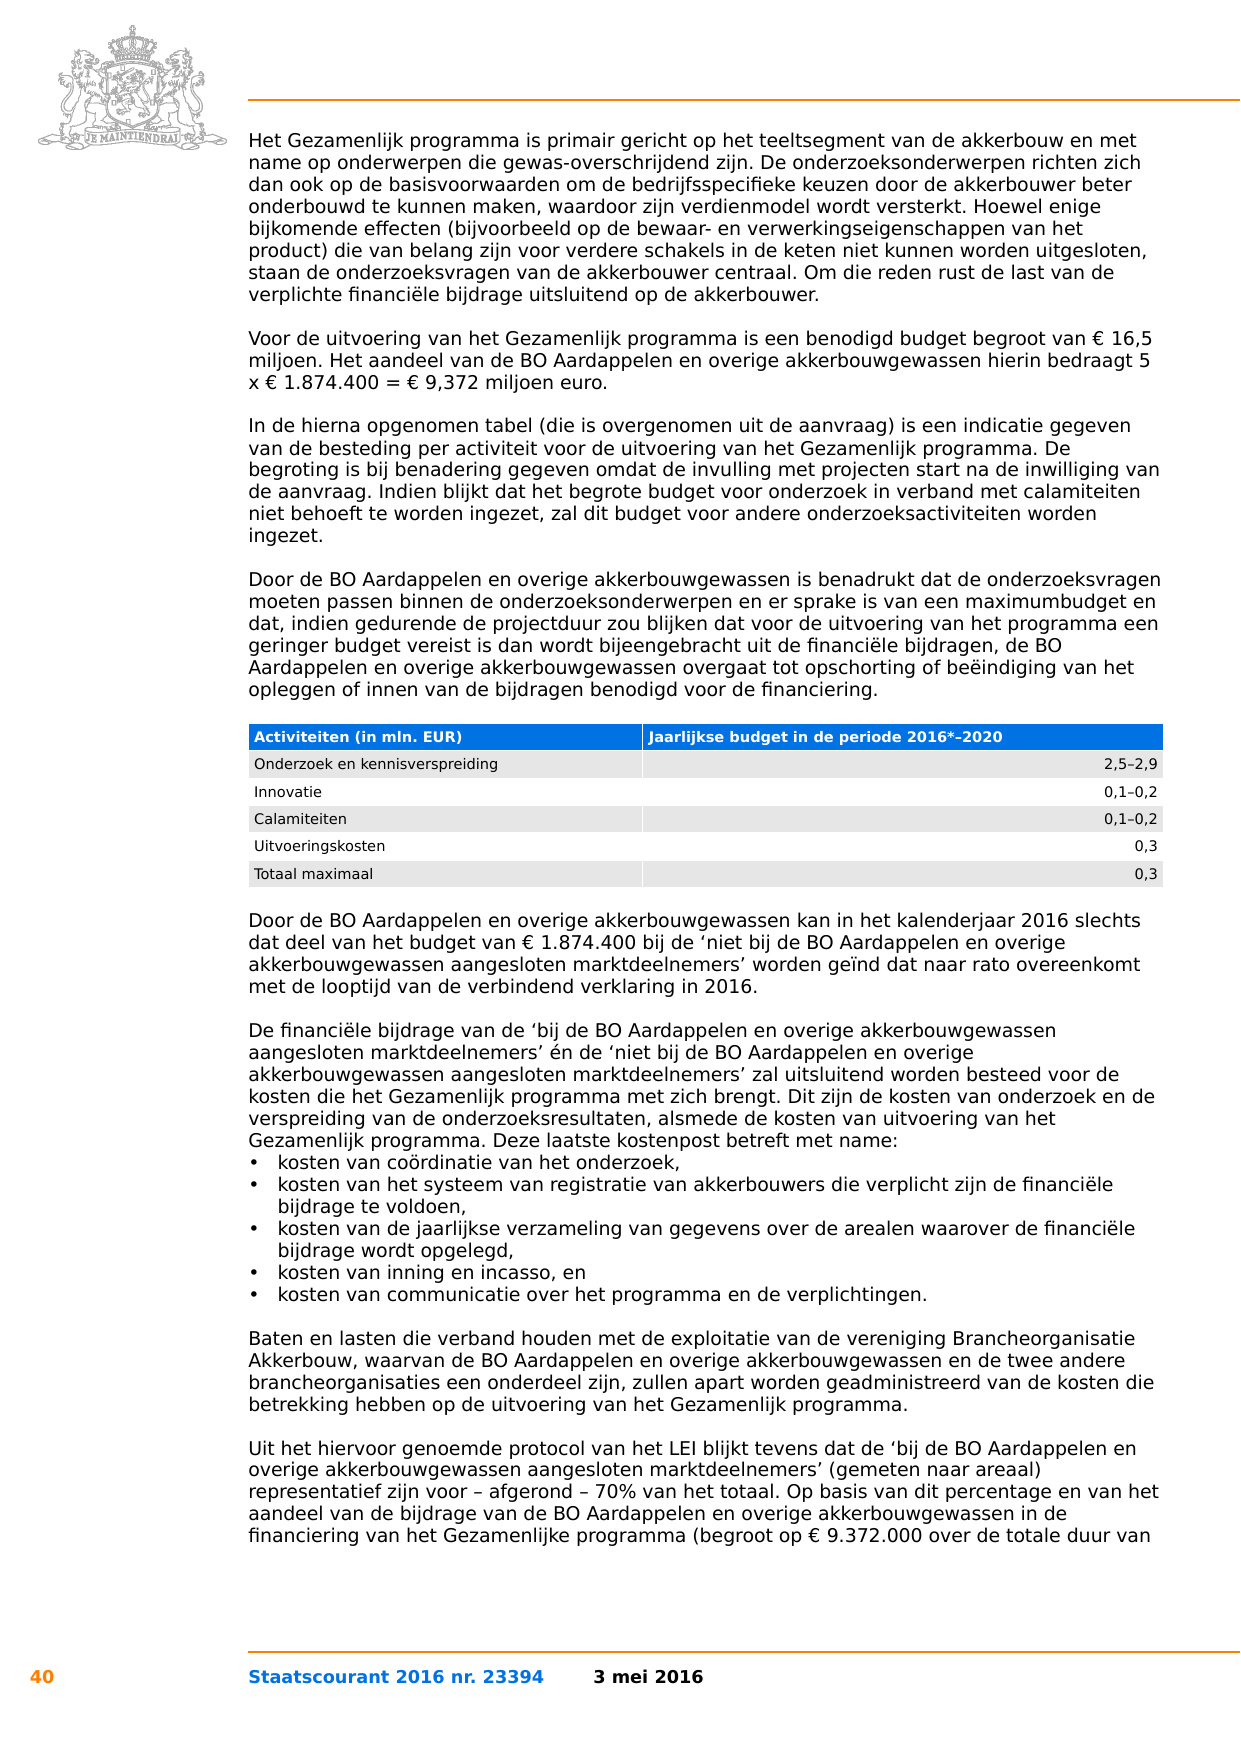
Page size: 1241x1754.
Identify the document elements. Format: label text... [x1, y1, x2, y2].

table_cell Totaal maximaal [249, 861, 642, 887]
table_cell Onderzoek en kennisverspreiding [249, 751, 642, 778]
picture [38, 25, 227, 150]
table_cell Calamiteiten [249, 806, 642, 832]
text Door de BO Aardappelen en overige akkerbouwgewassen is benadrukt dat de onderzoeksvragen moeten passen binnen de onderzoeksonderwerpen en er sprake is van een maximumbudget en dat, indien gedurende de projectduur zou blijken dat voor de uitvoering van het programma een geringer budget vereist is dan wordt bijeengebracht uit de financiële bijdragen, de BO Aardappelen en overige akkerbouwgewassen overgaat tot opschorting of beëindiging van het opleggen of innen van de bijdragen benodigd voor de financiering. [248, 569, 1163, 701]
text Baten en lasten die verband houden met de exploitatie van de vereniging Brancheorganisatie Akkerbouw, waarvan de BO Aardappelen en overige akkerbouwgewassen en de twee andere brancheorganisaties een onderdeel zijn, zullen apart worden geadministreerd van de kosten die betrekking hebben op de uitvoering van het Gezamenlijk programma. [248, 1328, 1163, 1416]
text In de hierna opgenomen tabel (die is overgenomen uit de aanvraag) is een indicatie gegeven van de besteding per activiteit voor de uitvoering van het Gezamenlijk programma. De begroting is bij benadering gegeven omdat de invulling met projecten start na de inwilliging van de aanvraag. Indien blijkt dat het begrote budget voor onderzoek in verband met calamiteiten niet behoeft te worden ingezet, zal dit budget voor andere onderzoeksactiviteiten worden ingezet. [248, 415, 1163, 547]
text Uit het hiervoor genoemde protocol van het LEI blijkt tevens dat de ‘bij de BO Aardappelen en overige akkerbouwgewassen aangesloten marktdeelnemers’ (gemeten naar areaal) representatief zijn voor – afgerond – 70% van het totaal. Op basis van dit percentage en van het aandeel van de bijdrage van de BO Aardappelen en overige akkerbouwgewassen in de financiering van het Gezamenlijke programma (begroot op € 9.372.000 over de totale duur van [248, 1437, 1163, 1547]
table_cell 0,1–0,2 [643, 779, 1163, 805]
text Het Gezamenlijk programma is primair gericht op het teeltsegment van de akkerbouw en met name op onderwerpen die gewas-overschrijdend zijn. De onderzoeksonderwerpen richten zich dan ook op de basisvoorwaarden om de bedrijfsspecifieke keuzen door de akkerbouwer beter onderbouwd te kunnen maken, waardoor zijn verdienmodel wordt versterkt. Hoewel enige bijkomende effecten (bijvoorbeeld op de bewaar- en verwerkingseigenschappen van het product) die van belang zijn voor verdere schakels in de keten niet kunnen worden uitgesloten, staan de onderzoeksvragen van de akkerbouwer centraal. Om die reden rust de last van de verplichte financiële bijdrage uitsluitend op de akkerbouwer. [248, 130, 1163, 306]
text Voor de uitvoering van het Gezamenlijk programma is een benodigd budget begroot van € 16,5 miljoen. Het aandeel van de BO Aardappelen en overige akkerbouwgewassen hierin bedraagt 5 x € 1.874.400 = € 9,372 miljoen euro. [248, 328, 1163, 393]
table_header Activiteiten (in mln. EUR) [249, 724, 642, 750]
table_cell Uitvoeringskosten [249, 834, 642, 860]
table_cell 0,3 [643, 834, 1163, 860]
text • kosten van het systeem van registratie van akkerbouwers die verplicht zijn de financiële bijdrage te voldoen, [248, 1174, 1163, 1218]
text • kosten van de jaarlijkse verzameling van gegevens over de arealen waarover de financiële bijdrage wordt opgelegd, [248, 1218, 1163, 1262]
text De financiële bijdrage van de ‘bij de BO Aardappelen en overige akkerbouwgewassen aangesloten marktdeelnemers’ én de ‘niet bij de BO Aardappelen en overige akkerbouwgewassen aangesloten marktdeelnemers’ zal uitsluitend worden besteed voor de kosten die het Gezamenlijk programma met zich brengt. Dit zijn de kosten van onderzoek en de verspreiding van de onderzoeksresultaten, alsmede de kosten van uitvoering van het Gezamenlijk programma. Deze laatste kostenpost betreft met name: [248, 1020, 1163, 1152]
table_cell 0,3 [643, 861, 1163, 887]
text • kosten van inning en incasso, en [248, 1262, 1163, 1284]
table_header Jaarlijkse budget in de periode 2016*–2020 [643, 724, 1163, 750]
table_cell 2,5–2,9 [643, 751, 1163, 778]
table_cell Innovatie [249, 779, 642, 805]
text Door de BO Aardappelen en overige akkerbouwgewassen kan in het kalenderjaar 2016 slechts dat deel van het budget van € 1.874.400 bij de ‘niet bij de BO Aardappelen en overige akkerbouwgewassen aangesloten marktdeelnemers’ worden geïnd dat naar rato overeenkomt met de looptijd van de verbindend verklaring in 2016. [248, 910, 1163, 998]
text • kosten van coördinatie van het onderzoek, [248, 1152, 1163, 1174]
table_cell 0,1–0,2 [643, 806, 1163, 832]
text • kosten van communicatie over het programma en de verplichtingen. [248, 1284, 1163, 1306]
